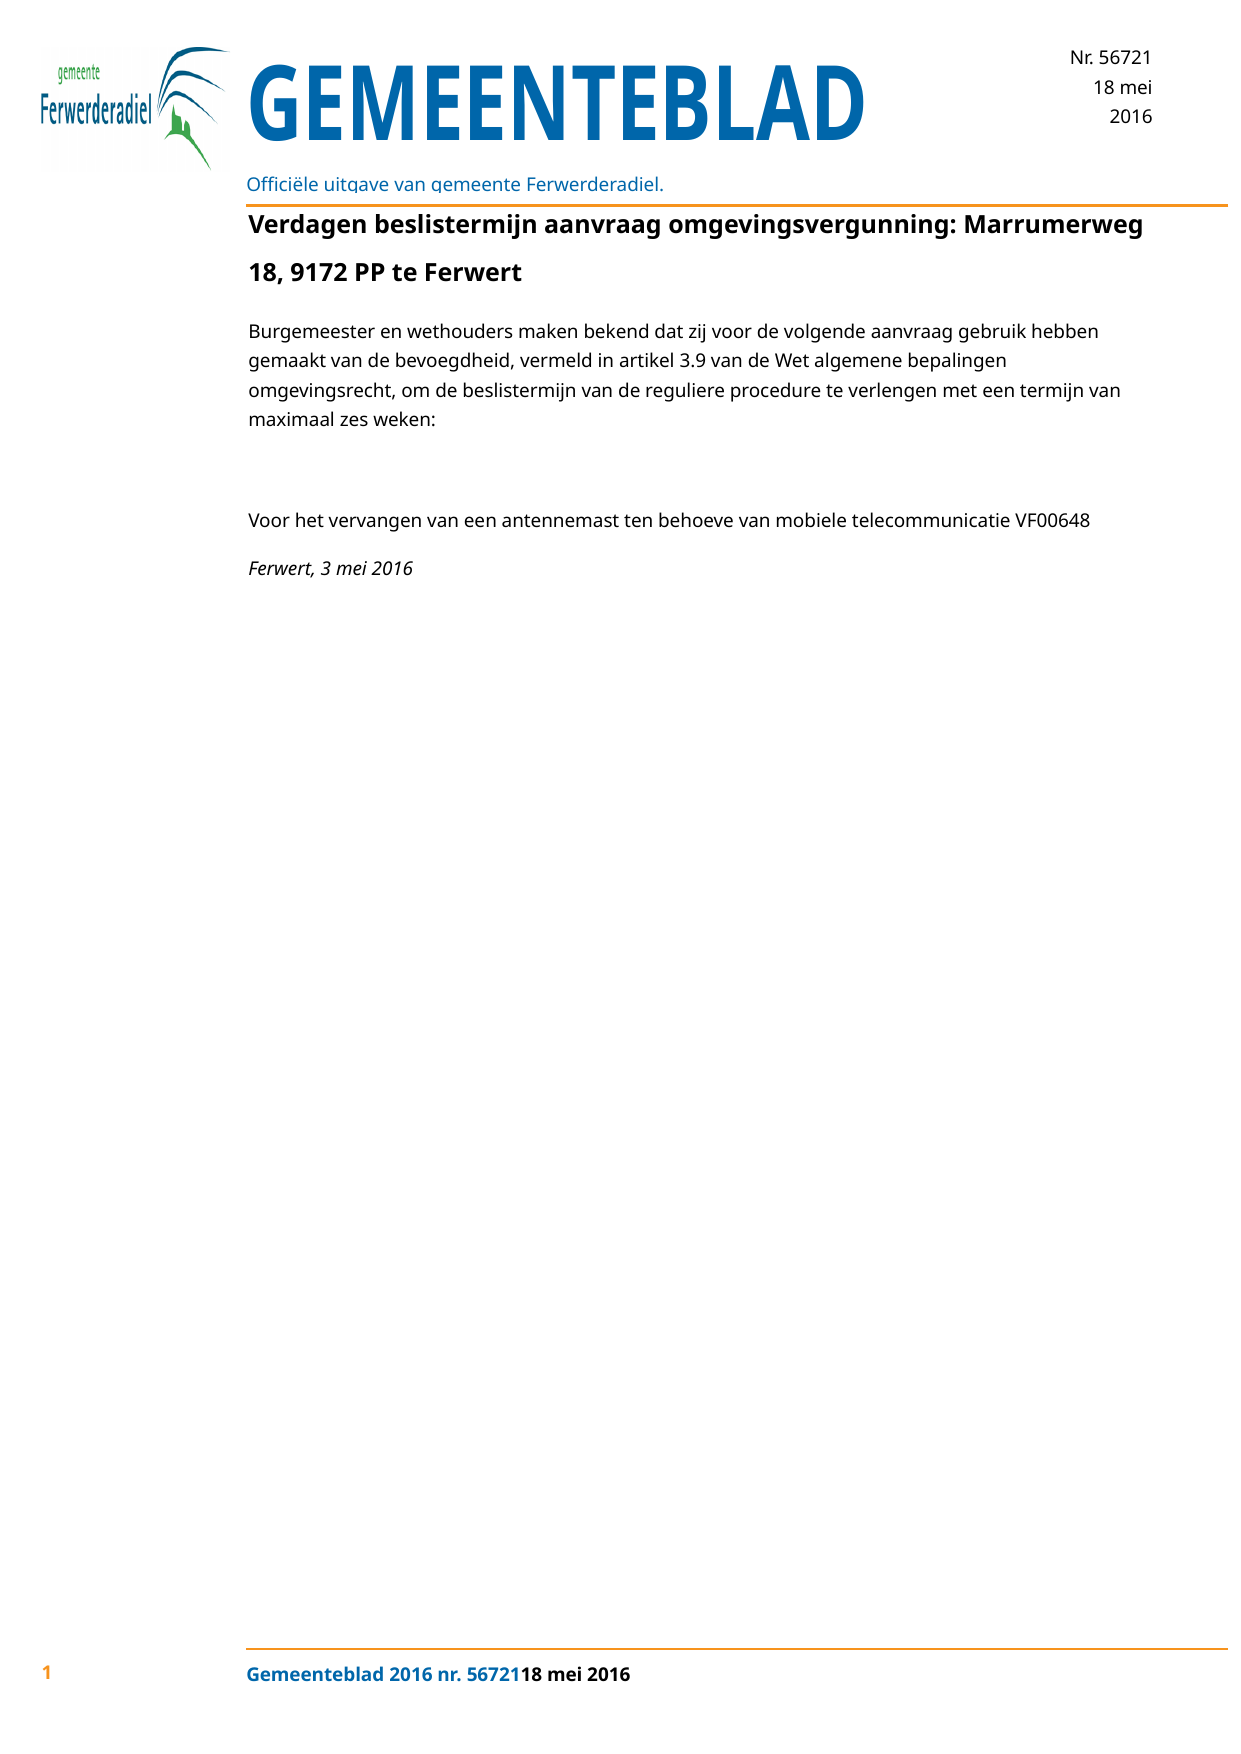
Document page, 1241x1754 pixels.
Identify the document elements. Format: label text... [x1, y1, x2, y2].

text Ferwert, 3 mei 2016 [248, 555, 1152, 581]
text Burgemeester en wethouders maken bekend dat zij voor de volgende aanvraag gebruik hebben gemaakt van de bevoegdheid, vermeld in artikel 3.9 van de Wet algemene bepalingen omgevingsrecht, om de beslistermijn van de reguliere procedure te verlengen met een termijn van maximaal zes weken: [248, 318, 1152, 432]
text Voor het vervangen van een antennemast ten behoeve van mobiele telecommunicatie VF00648 [248, 507, 1152, 533]
text Verdagen beslistermijn aanvraag omgevingsvergunning: Marrumerweg 18, 9172 PP te Ferwert [248, 207, 1152, 288]
picture [41, 47, 231, 172]
